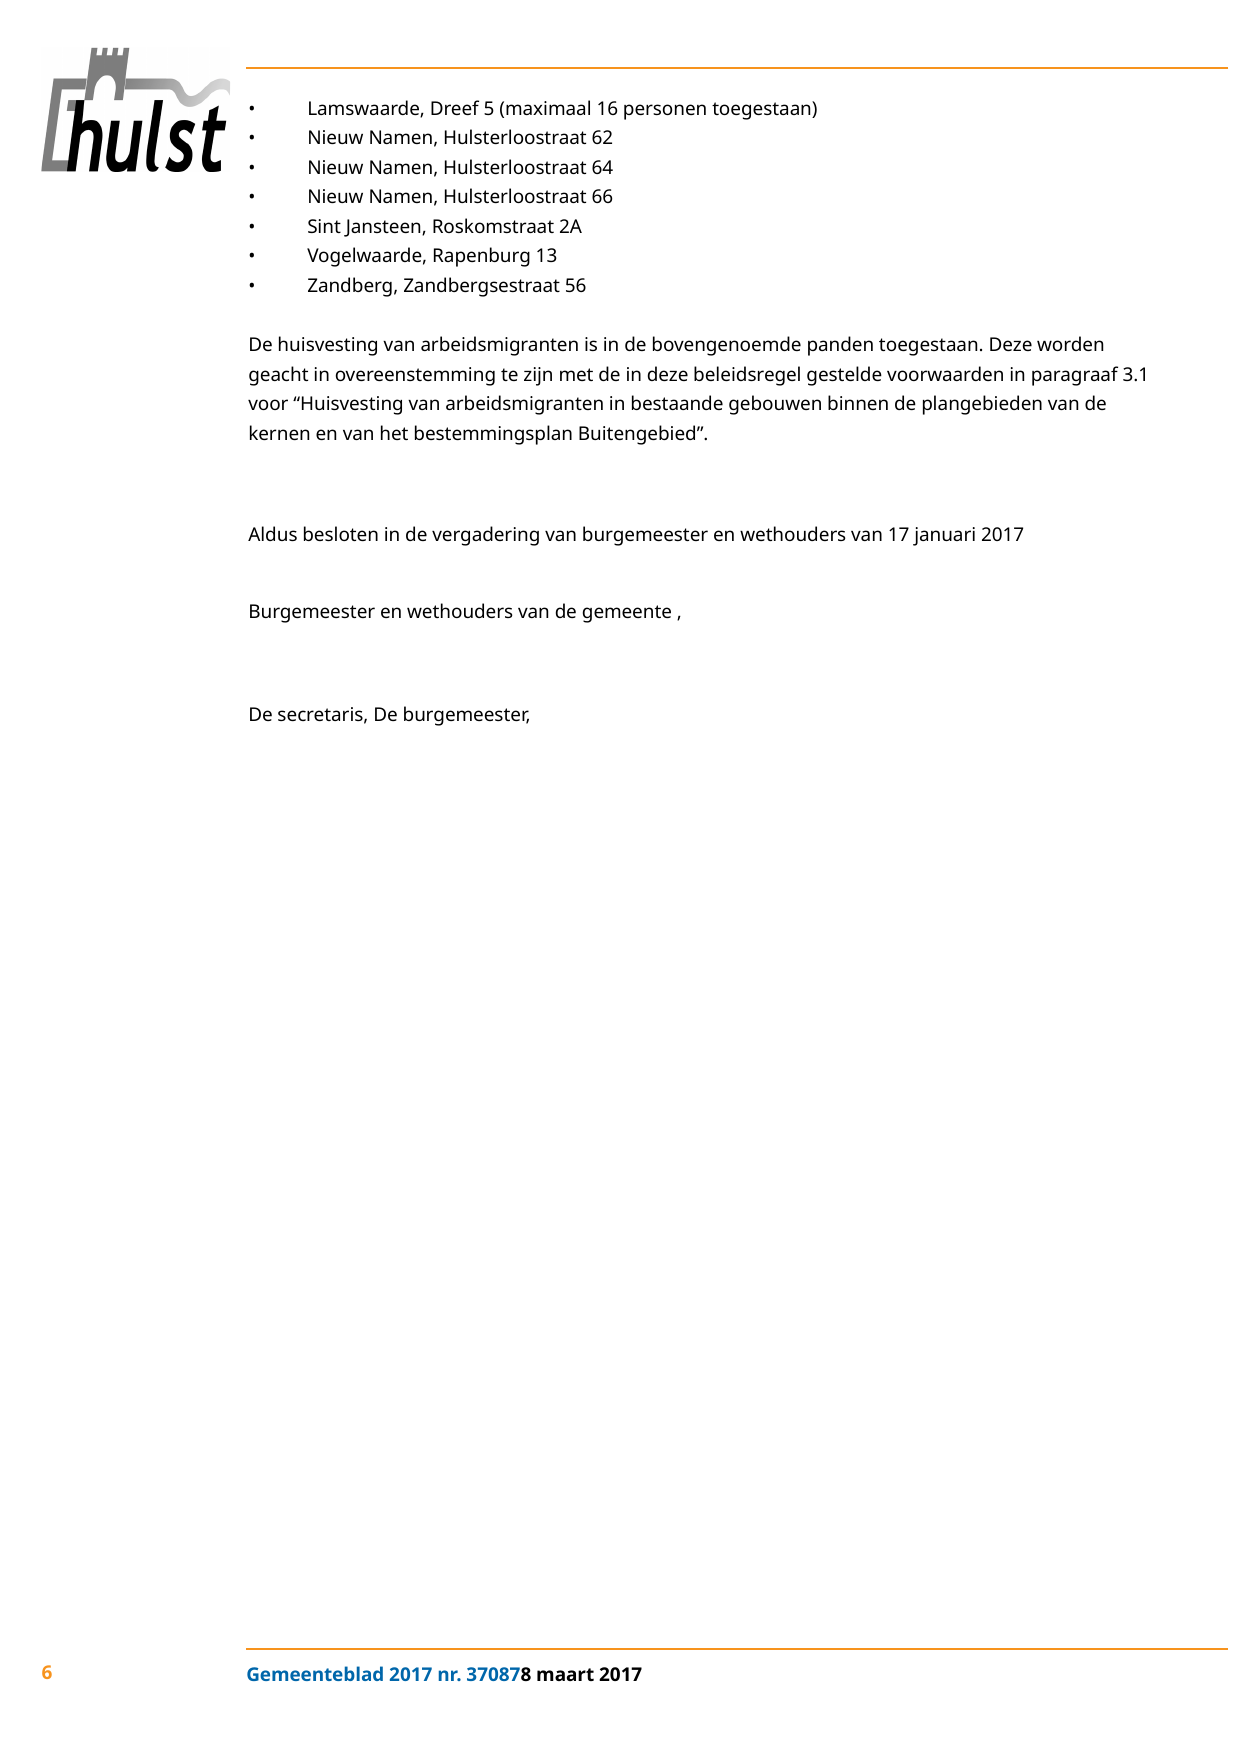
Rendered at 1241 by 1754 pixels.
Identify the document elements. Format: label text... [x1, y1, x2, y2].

list Sint Jansteen, Roskomstraat 2A [248, 213, 1152, 239]
list Zandberg, Zandbergsestraat 56 [248, 272, 1152, 298]
text Aldus besloten in de vergadering van burgemeester en wethouders van 17 januari 2017 [248, 521, 1152, 547]
picture [41, 47, 231, 172]
list Nieuw Namen, Hulsterloostraat 62 [248, 124, 1152, 150]
text Burgemeester en wethouders van de gemeente , [248, 598, 1152, 624]
list Lamswaarde, Dreef 5 (maximaal 16 personen toegestaan) [248, 95, 1152, 121]
text De secretaris, De burgemeester, [248, 701, 1152, 727]
text De huisvesting van arbeidsmigranten is in de bovengenoemde panden toegestaan. Deze worden geacht in overeenstemming te zijn met de in deze beleidsregel gestelde voorwaarden in paragraaf 3.1 voor “Huisvesting van arbeidsmigranten in bestaande gebouwen binnen de plangebieden van de kernen en van het bestemmingsplan Buitengebied”. [248, 331, 1152, 446]
list Nieuw Namen, Hulsterloostraat 64 [248, 154, 1152, 180]
list Nieuw Namen, Hulsterloostraat 66 [248, 183, 1152, 209]
list Vogelwaarde, Rapenburg 13 [248, 243, 1152, 268]
